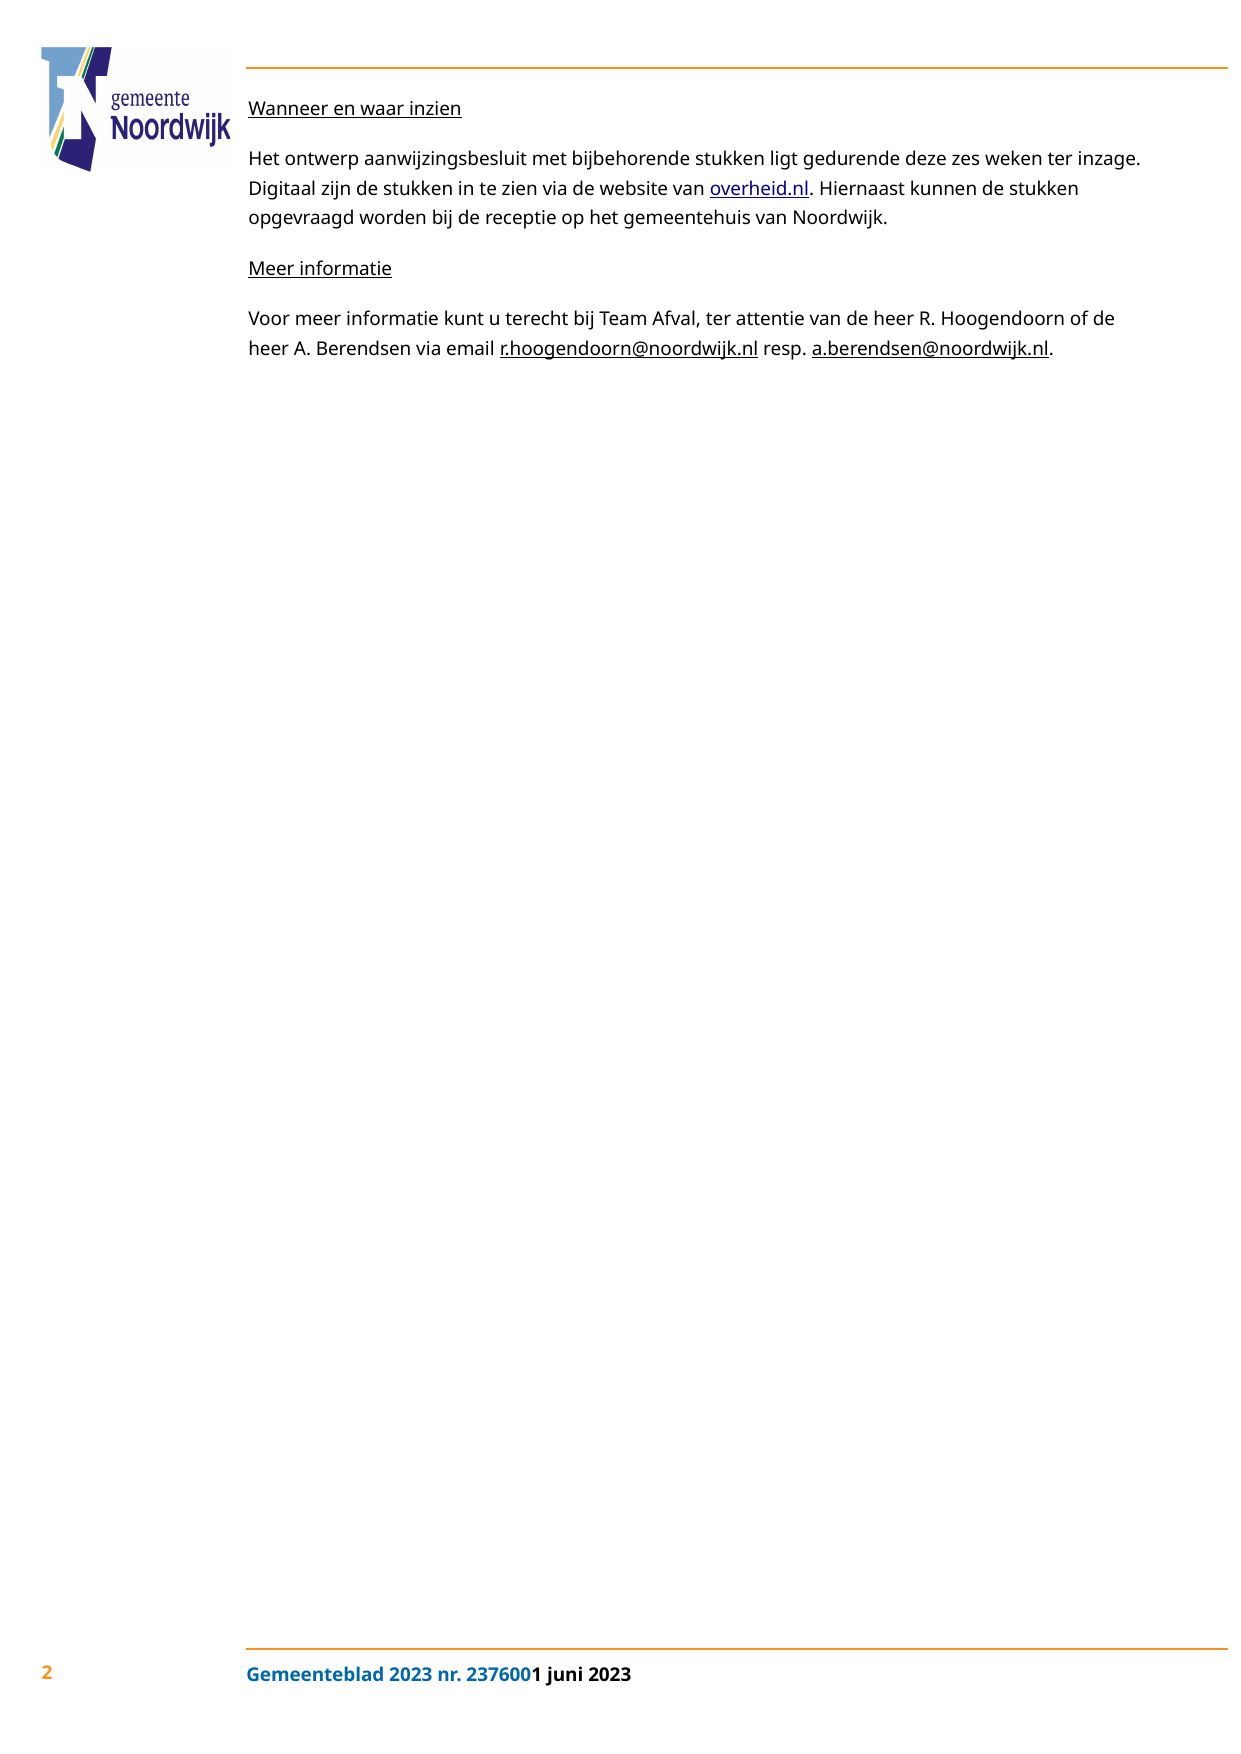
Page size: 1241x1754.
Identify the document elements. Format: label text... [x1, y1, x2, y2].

text Meer informatie [248, 255, 1152, 281]
text Het ontwerp aanwijzingsbesluit met bijbehorende stukken ligt gedurende deze zes weken ter inzage. Digitaal zijn de stukken in te zien via de website van overheid.nl. Hiernaast kunnen de stukken opgevraagd worden bij de receptie op het gemeentehuis van Noordwijk. [248, 145, 1152, 230]
picture [41, 47, 231, 172]
text Wanneer en waar inzien [248, 95, 1152, 121]
text Voor meer informatie kunt u terecht bij Team Afval, ter attentie van de heer R. Hoogendoorn of de heer A. Berendsen via email r.hoogendoorn@noordwijk.nl resp. a.berendsen@noordwijk.nl. [248, 305, 1152, 361]
